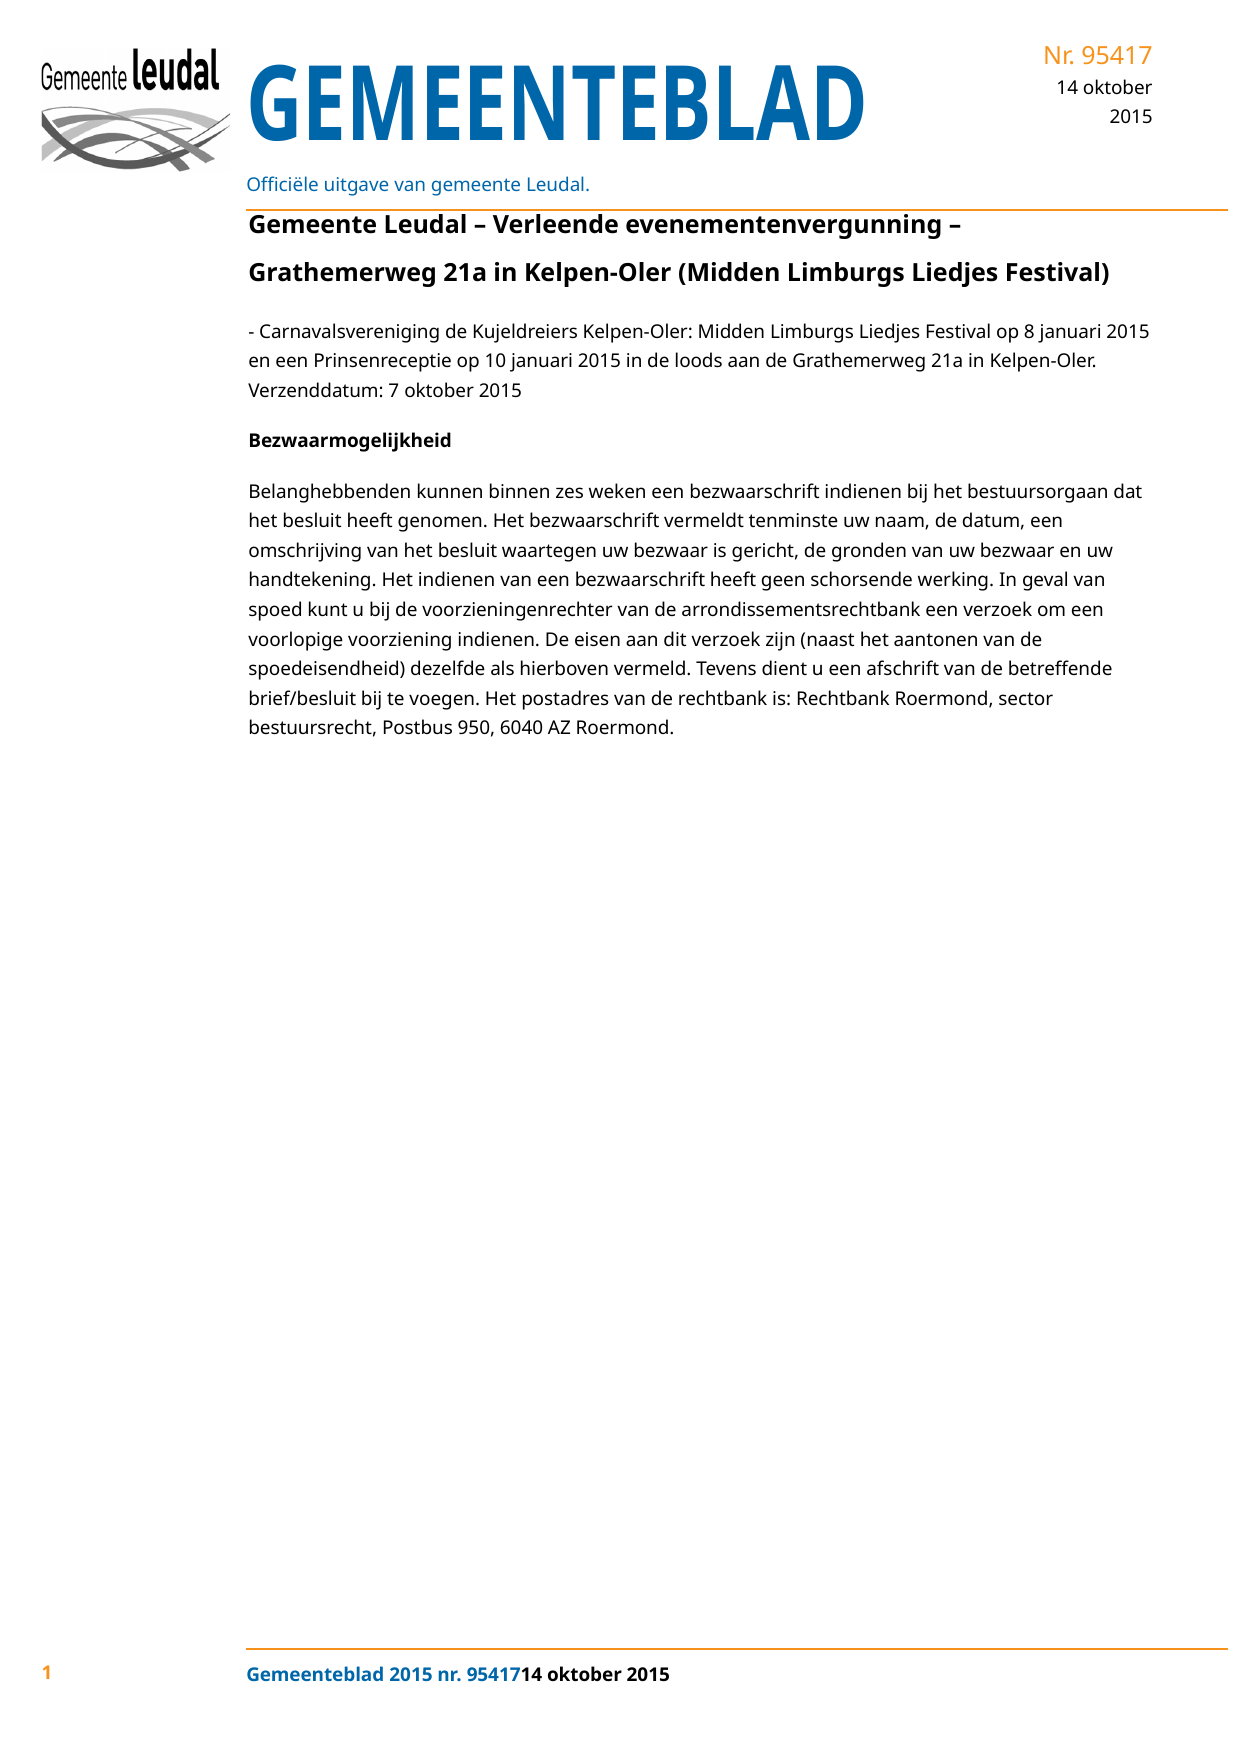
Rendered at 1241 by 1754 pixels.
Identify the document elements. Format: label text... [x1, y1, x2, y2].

text Belanghebbenden kunnen binnen zes weken een bezwaarschrift indienen bij het bestuursorgaan dat het besluit heeft genomen. Het bezwaarschrift vermeldt tenminste uw naam, de datum, een omschrijving van het besluit waartegen uw bezwaar is gericht, de gronden van uw bezwaar en uw handtekening. Het indienen van een bezwaarschrift heeft geen schorsende werking. In geval van spoed kunt u bij de voorzieningenrechter van de arrondissementsrechtbank een verzoek om een voorlopige voorziening indienen. De eisen aan dit verzoek zijn (naast het aantonen van de spoedeisendheid) dezelfde als hierboven vermeld. Tevens dient u een afschrift van de betreffende brief/besluit bij te voegen. Het postadres van de rechtbank is: Rechtbank Roermond, sector bestuursrecht, Postbus 950, 6040 AZ Roermond. [248, 478, 1152, 740]
text Gemeente Leudal – Verleende evenementenvergunning – Grathemerweg 21a in Kelpen-Oler (Midden Limburgs Liedjes Festival) [248, 211, 1152, 288]
text - Carnavalsvereniging de Kujeldreiers Kelpen-Oler: Midden Limburgs Liedjes Festival op 8 januari 2015 en een Prinsenreceptie op 10 januari 2015 in de loods aan de Grathemerweg 21a in Kelpen-Oler. Verzenddatum: 7 oktober 2015 [248, 318, 1152, 403]
picture [41, 47, 231, 172]
text Bezwaarmogelijkheid [248, 427, 1152, 453]
